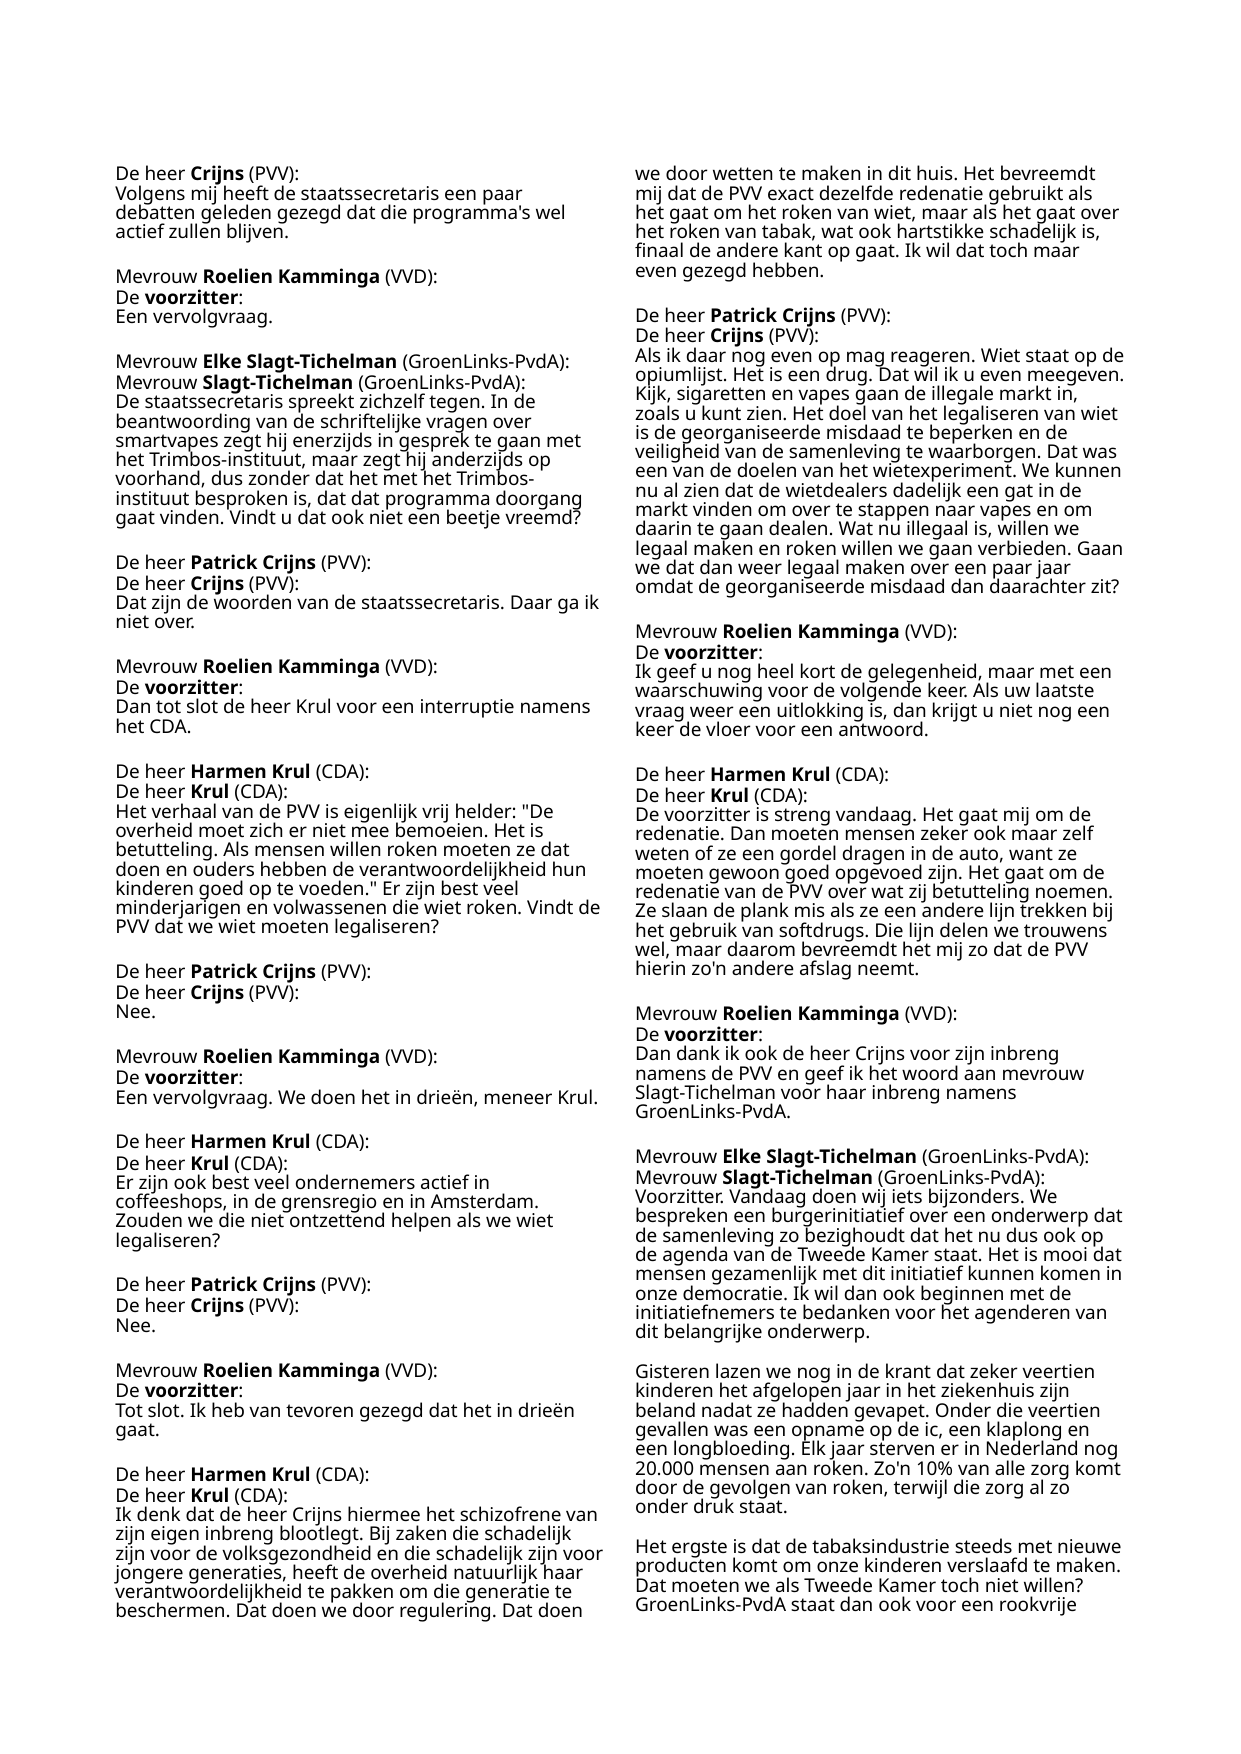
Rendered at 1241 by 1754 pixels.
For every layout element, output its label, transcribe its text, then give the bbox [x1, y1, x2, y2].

text De voorzitter: [115, 289, 605, 308]
text Mevrouw Roelien Kamminga (VVD): [115, 263, 605, 289]
text Mevrouw Slagt-Tichelman (GroenLinks-PvdA): [635, 1169, 1125, 1188]
text Mevrouw Roelien Kamminga (VVD): [115, 1044, 605, 1069]
text Volgens mij heeft de staatssecretaris een paar debatten geleden gezegd dat die programma's wel actief zullen blijven. [115, 184, 605, 242]
text De heer Crijns (PVV): [115, 1297, 605, 1317]
text Dan dank ik ook de heer Crijns voor zijn inbreng namens de PVV en geef ik het woord aan mevrouw Slagt-Tichelman voor haar inbreng namens GroenLinks-PvdA. [635, 1045, 1125, 1122]
text Nee. [115, 1317, 605, 1336]
text De heer Krul (CDA): [115, 1154, 605, 1174]
text Als ik daar nog even op mag reageren. Wiet staat op de opiumlijst. Het is een drug. Dat wil ik u even meegeven. Kijk, sigaretten en vapes gaan de illegale markt in, zoals u kunt zien. Het doel van het legaliseren van wiet is de georganiseerde misdaad te beperken en de veiligheid van de samenleving te waarborgen. Dat was een van de doelen van het wietexperiment. We kunnen nu al zien dat de wietdealers dadelijk een gat in de markt vinden om over te stappen naar vapes en om daarin te gaan dealen. Wat nu illegaal is, willen we legaal maken en roken willen we gaan verbieden. Gaan we dat dan weer legaal maken over een paar jaar omdat de georganiseerde misdaad dan daarachter zit? [635, 347, 1125, 597]
text Dat zijn de woorden van de staatssecretaris. Daar ga ik niet over. [115, 594, 605, 633]
text Tot slot. Ik heb van tevoren gezegd dat het in drieën gaat. [115, 1402, 605, 1440]
text Ik denk dat de heer Crijns hiermee het schizofrene van zijn eigen inbreng blootlegt. Bij zaken die schadelijk zijn voor de volksgezondheid en die schadelijk zijn voor jongere generaties, heeft de overheid natuurlijk haar verantwoordelijkheid te pakken om die generatie te beschermen. Dat doen we door regulering. Dat doen [115, 1506, 605, 1622]
text De heer Patrick Crijns (PVV): [115, 1272, 605, 1297]
text De heer Patrick Crijns (PVV): [115, 549, 605, 575]
text Mevrouw Roelien Kamminga (VVD): [115, 653, 605, 679]
text De heer Crijns (PVV): [635, 327, 1125, 347]
text De heer Harmen Krul (CDA): [635, 761, 1125, 787]
text De heer Krul (CDA): [635, 787, 1125, 806]
text Een vervolgvraag. [115, 308, 605, 327]
text Mevrouw Elke Slagt-Tichelman (GroenLinks-PvdA): [115, 348, 605, 374]
text De heer Patrick Crijns (PVV): [115, 958, 605, 984]
text Nee. [115, 1003, 605, 1023]
text Mevrouw Roelien Kamminga (VVD): [635, 1000, 1125, 1026]
text De voorzitter: [635, 644, 1125, 663]
text De heer Crijns (PVV): [115, 575, 605, 594]
text De heer Krul (CDA): [115, 1487, 605, 1506]
text De staatssecretaris spreekt zichzelf tegen. In de beantwoording van de schriftelijke vragen over smartvapes zegt hij enerzijds in gesprek te gaan met het Trimbos-instituut, maar zegt hij anderzijds op voorhand, dus zonder dat het met het Trimbos-instituut besproken is, dat dat programma doorgang gaat vinden. Vindt u dat ook niet een beetje vreemd? [115, 393, 605, 528]
text Mevrouw Slagt-Tichelman (GroenLinks-PvdA): [115, 374, 605, 393]
text De voorzitter is streng vandaag. Het gaat mij om de redenatie. Dan moeten mensen zeker ook maar zelf weten of ze een gordel dragen in de auto, want ze moeten gewoon goed opgevoed zijn. Het gaat om de redenatie van de PVV over wat zij betutteling noemen. Ze slaan de plank mis als ze een andere lijn trekken bij het gebruik van softdrugs. Die lijn delen we trouwens wel, maar daarom bevreemdt het mij zo dat de PVV hierin zo'n andere afslag neemt. [635, 806, 1125, 979]
text De heer Krul (CDA): [115, 783, 605, 803]
text De voorzitter: [115, 679, 605, 698]
text Er zijn ook best veel ondernemers actief in coffeeshops, in de grensregio en in Amsterdam. Zouden we die niet ontzettend helpen als we wiet legaliseren? [115, 1174, 605, 1251]
text Het verhaal van de PVV is eigenlijk vrij helder: "De overheid moet zich er niet mee bemoeien. Het is betutteling. Als mensen willen roken moeten ze dat doen en ouders hebben de verantwoordelijkheid hun kinderen goed op te voeden." Er zijn best veel minderjarigen en volwassenen die wiet roken. Vindt de PVV dat we wiet moeten legaliseren? [115, 803, 605, 938]
text De heer Patrick Crijns (PVV): [635, 302, 1125, 327]
text we door wetten te maken in dit huis. Het bevreemdt mij dat de PVV exact dezelfde redenatie gebruikt als het gaat om het roken van wiet, maar als het gaat over het roken van tabak, wat ook hartstikke schadelijk is, finaal de andere kant op gaat. Ik wil dat toch maar even gezegd hebben. [635, 165, 1125, 281]
text Voorzitter. Vandaag doen wij iets bijzonders. We bespreken een burgerinitiatief over een onderwerp dat de samenleving zo bezighoudt dat het nu dus ook op de agenda van de Tweede Kamer staat. Het is mooi dat mensen gezamenlijk met dit initiatief kunnen komen in onze democratie. Ik wil dan ook beginnen met de initiatiefnemers te bedanken voor het agenderen van dit belangrijke onderwerp. [635, 1188, 1125, 1342]
text Mevrouw Roelien Kamminga (VVD): [635, 618, 1125, 644]
text De heer Harmen Krul (CDA): [115, 1461, 605, 1487]
text Mevrouw Elke Slagt-Tichelman (GroenLinks-PvdA): [635, 1143, 1125, 1169]
text De heer Harmen Krul (CDA): [115, 1129, 605, 1154]
text Het ergste is dat de tabaksindustrie steeds met nieuwe producten komt om onze kinderen verslaafd te maken. Dat moeten we als Tweede Kamer toch niet willen? GroenLinks-PvdA staat dan ook voor een rookvrije [635, 1538, 1125, 1615]
text Ik geef u nog heel kort de gelegenheid, maar met een waarschuwing voor de volgende keer. Als uw laatste vraag weer een uitlokking is, dan krijgt u niet nog een keer de vloer voor een antwoord. [635, 663, 1125, 740]
text Dan tot slot de heer Krul voor een interruptie namens het CDA. [115, 698, 605, 737]
text Een vervolgvraag. We doen het in drieën, meneer Krul. [115, 1089, 605, 1108]
text Mevrouw Roelien Kamminga (VVD): [115, 1357, 605, 1382]
text De voorzitter: [115, 1382, 605, 1402]
text De heer Crijns (PVV): [115, 984, 605, 1003]
text De heer Harmen Krul (CDA): [115, 758, 605, 783]
text De heer Crijns (PVV): [115, 165, 605, 184]
text De voorzitter: [115, 1069, 605, 1089]
text De voorzitter: [635, 1026, 1125, 1045]
text Gisteren lazen we nog in de krant dat zeker veertien kinderen het afgelopen jaar in het ziekenhuis zijn beland nadat ze hadden gevapet. Onder die veertien gevallen was een opname op de ic, een klaplong en een longbloeding. Elk jaar sterven er in Nederland nog 20.000 mensen aan roken. Zo'n 10% van alle zorg komt door de gevolgen van roken, terwijl die zorg al zo onder druk staat. [635, 1363, 1125, 1517]
